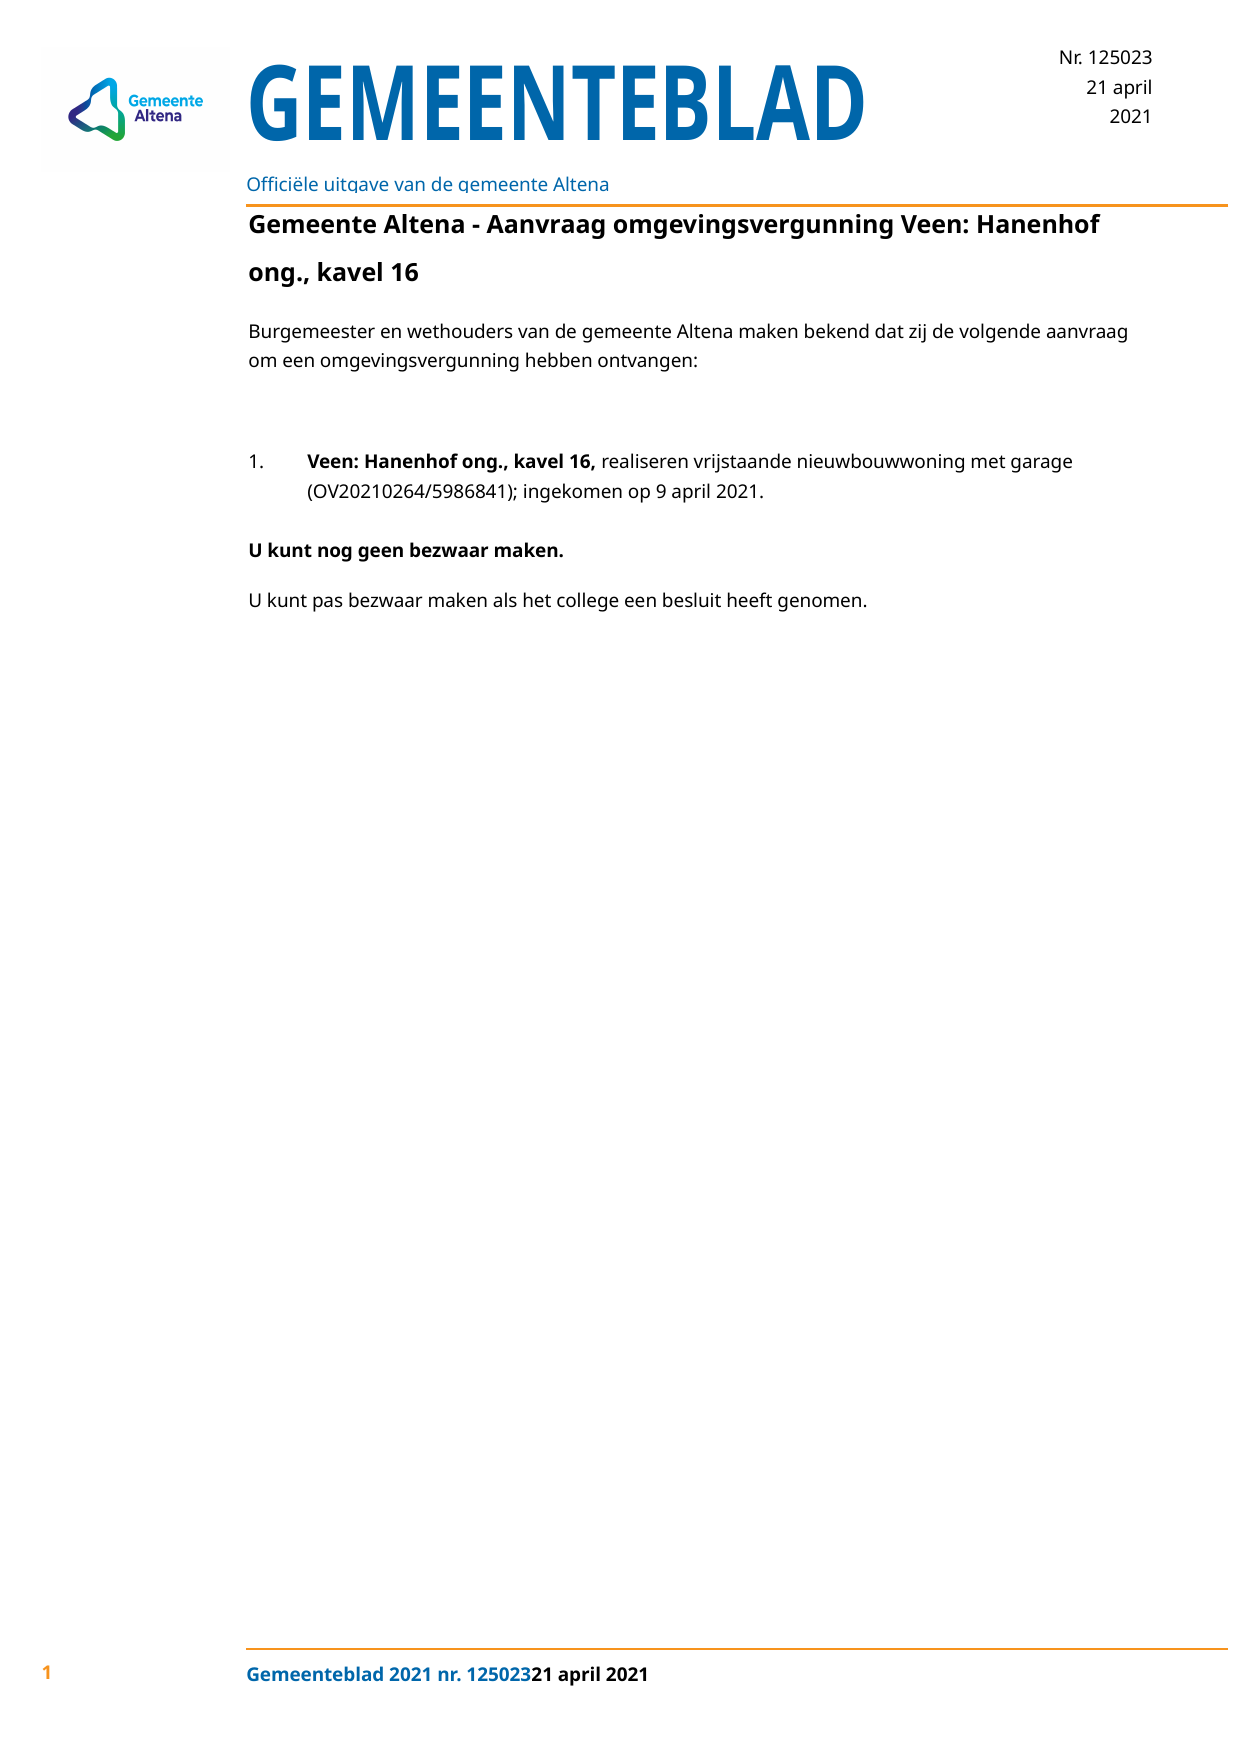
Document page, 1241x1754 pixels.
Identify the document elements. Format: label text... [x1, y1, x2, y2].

list Veen: Hanenhof ong., kavel 16, realiseren vrijstaande nieuwbouwwoning met garage (OV20210264/5986841); ingekomen op 9 april 2021. [248, 448, 1152, 504]
picture [41, 47, 231, 172]
text U kunt pas bezwaar maken als het college een besluit heeft genomen. [248, 587, 1152, 613]
text U kunt nog geen bezwaar maken. [248, 537, 1152, 563]
text Gemeente Altena - Aanvraag omgevingsvergunning Veen: Hanenhof ong., kavel 16 [248, 207, 1152, 288]
text Burgemeester en wethouders van de gemeente Altena maken bekend dat zij de volgende aanvraag om een omgevingsvergunning hebben ontvangen: [248, 318, 1152, 373]
